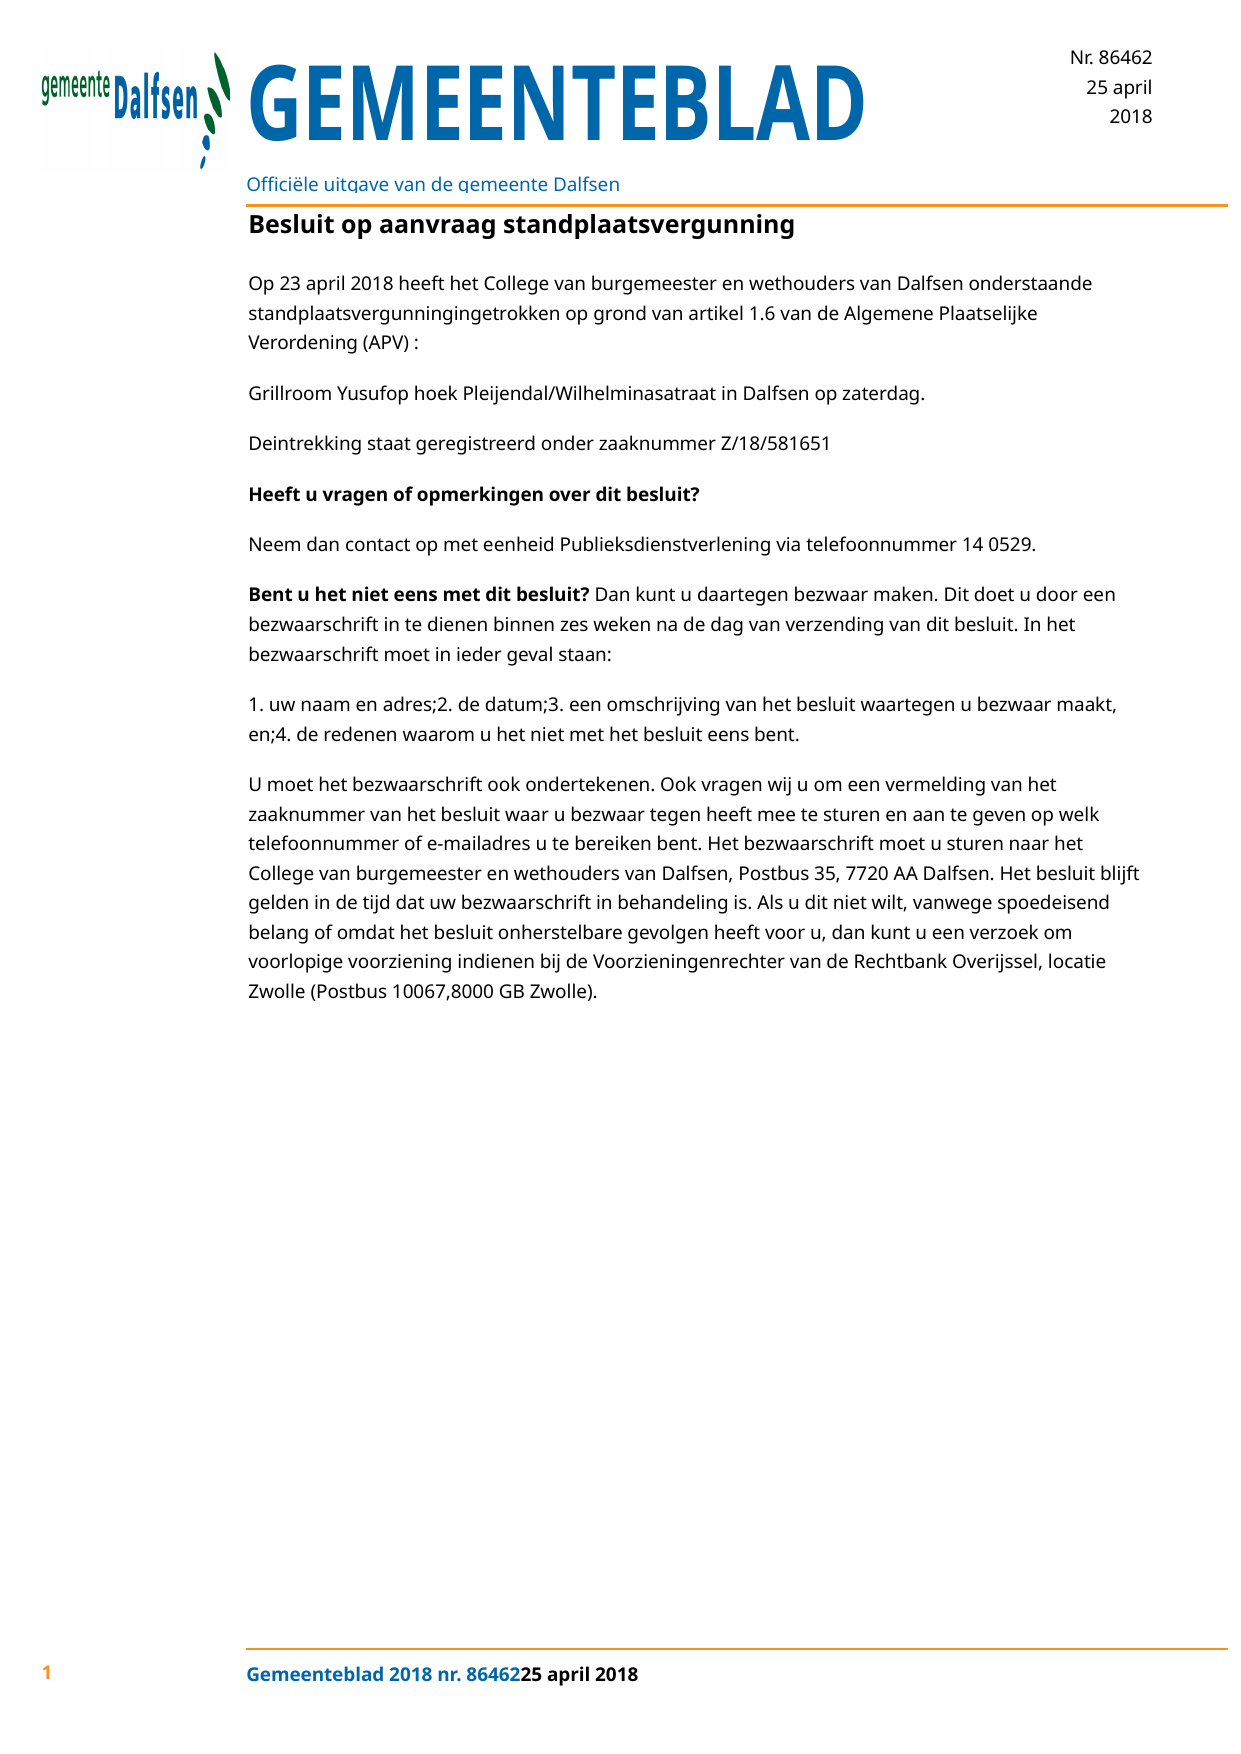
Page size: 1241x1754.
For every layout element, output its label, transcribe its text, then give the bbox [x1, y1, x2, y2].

text Deintrekking staat geregistreerd onder zaaknummer Z/18/581651 [248, 430, 1152, 456]
text Bent u het niet eens met dit besluit? Dan kunt u daartegen bezwaar maken. Dit doet u door een bezwaarschrift in te dienen binnen zes weken na de dag van verzending van dit besluit. In het bezwaarschrift moet in ieder geval staan: [248, 582, 1152, 666]
picture [41, 47, 231, 172]
text Grillroom Yusufop hoek Pleijendal/Wilhelminasatraat in Dalfsen op zaterdag. [248, 380, 1152, 406]
text Heeft u vragen of opmerkingen over dit besluit? [248, 481, 1152, 506]
text Neem dan contact op met eenheid Publieksdienstverlening via telefoonnummer 14 0529. [248, 531, 1152, 557]
text Besluit op aanvraag standplaatsvergunning [248, 207, 1152, 241]
text U moet het bezwaarschrift ook ondertekenen. Ook vragen wij u om een vermelding van het zaaknummer van het besluit waar u bezwaar tegen heeft mee te sturen en aan te geven op welk telefoonnummer of e-mailadres u te bereiken bent. Het bezwaarschrift moet u sturen naar het College van burgemeester en wethouders van Dalfsen, Postbus 35, 7720 AA Dalfsen. Het besluit blijft gelden in de tijd dat uw bezwaarschrift in behandeling is. Als u dit niet wilt, vanwege spoedeisend belang of omdat het besluit onherstelbare gevolgen heeft voor u, dan kunt u een verzoek om voorlopige voorziening indienen bij de Voorzieningenrechter van de Rechtbank Overijssel, locatie Zwolle (Postbus 10067,8000 GB Zwolle). [248, 771, 1152, 1004]
text 1. uw naam en adres;2. de datum;3. een omschrijving van het besluit waartegen u bezwaar maakt, en;4. de redenen waarom u het niet met het besluit eens bent. [248, 691, 1152, 746]
text Op 23 april 2018 heeft het College van burgemeester en wethouders van Dalfsen onderstaande standplaatsvergunningingetrokken op grond van artikel 1.6 van de Algemene Plaatselijke Verordening (APV) : [248, 270, 1152, 355]
